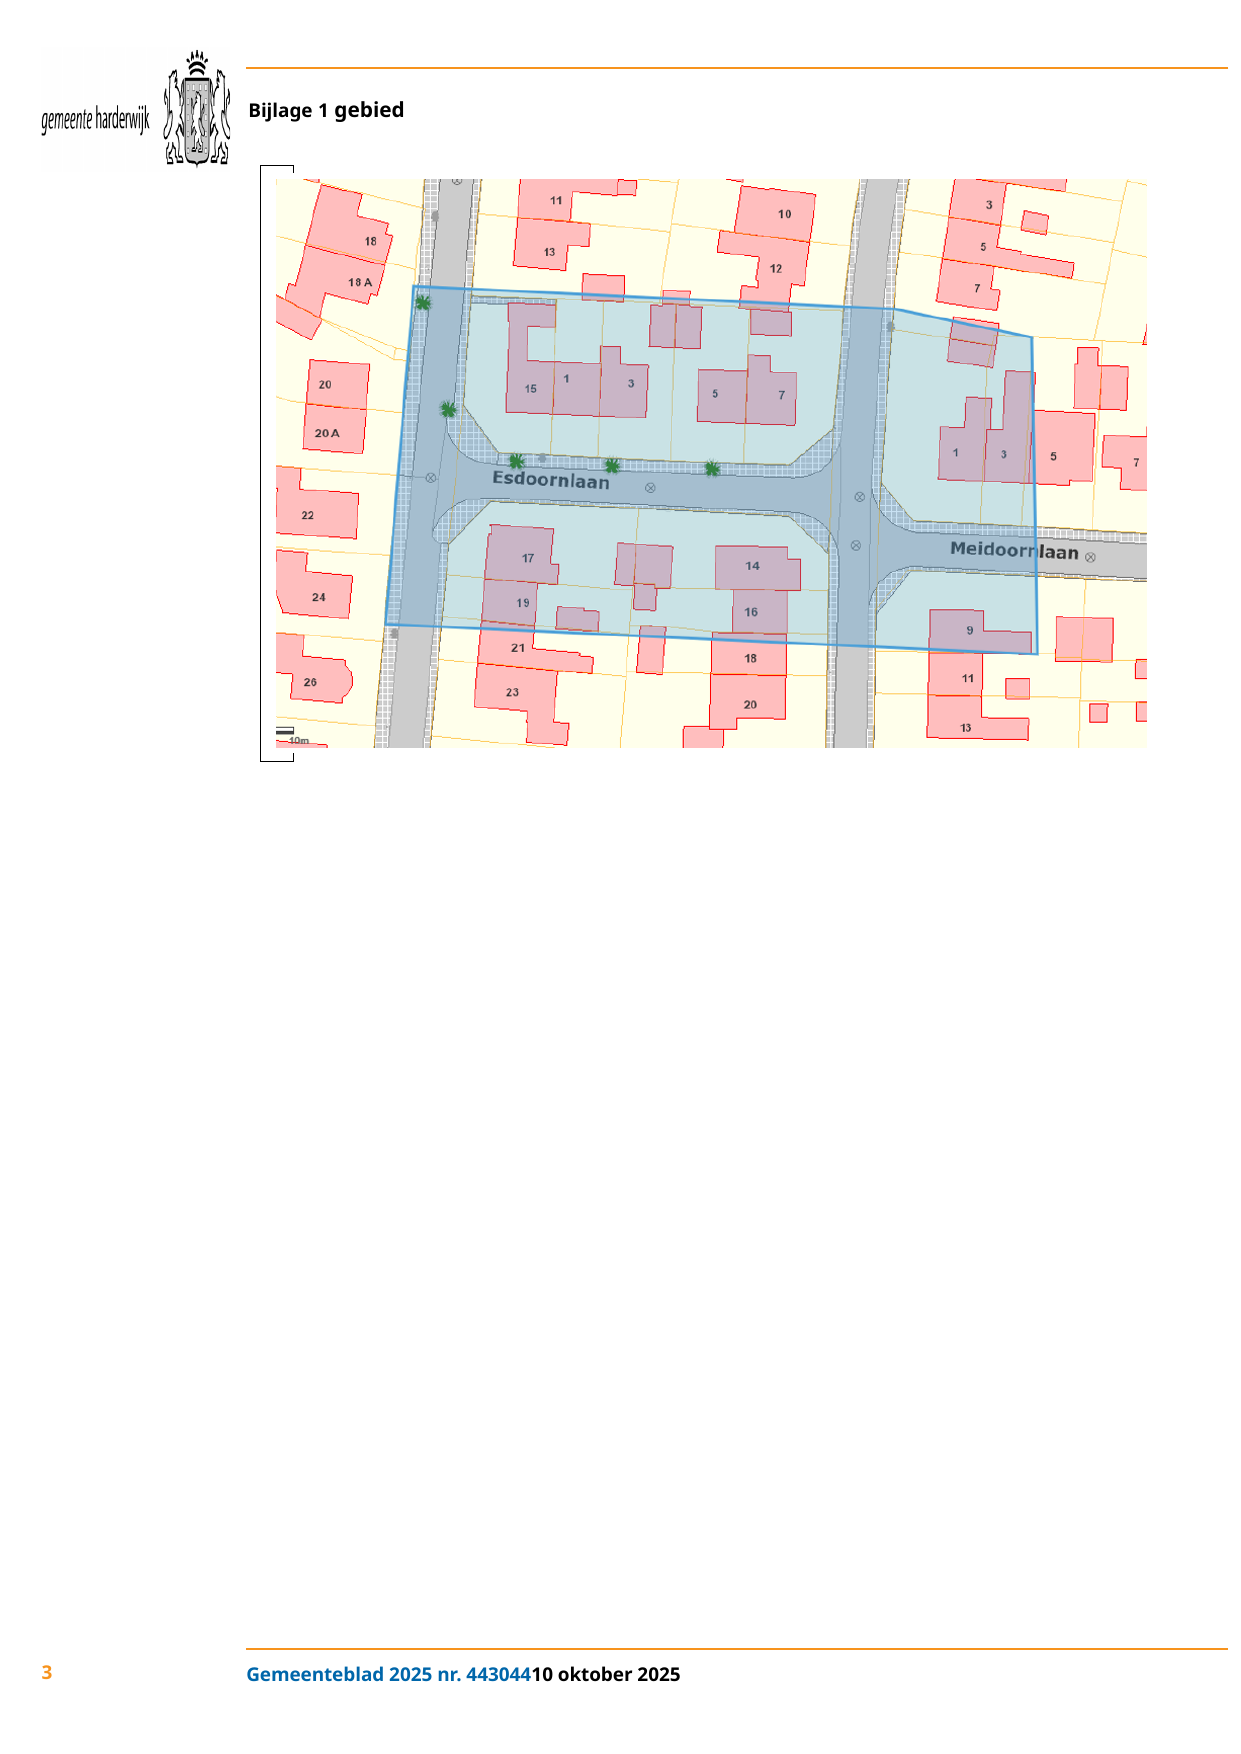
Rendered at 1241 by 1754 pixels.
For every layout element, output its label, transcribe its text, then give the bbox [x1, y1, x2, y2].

picture [268, 173, 1155, 753]
text Bijlage 1 gebied [248, 95, 1152, 123]
picture [41, 47, 231, 172]
